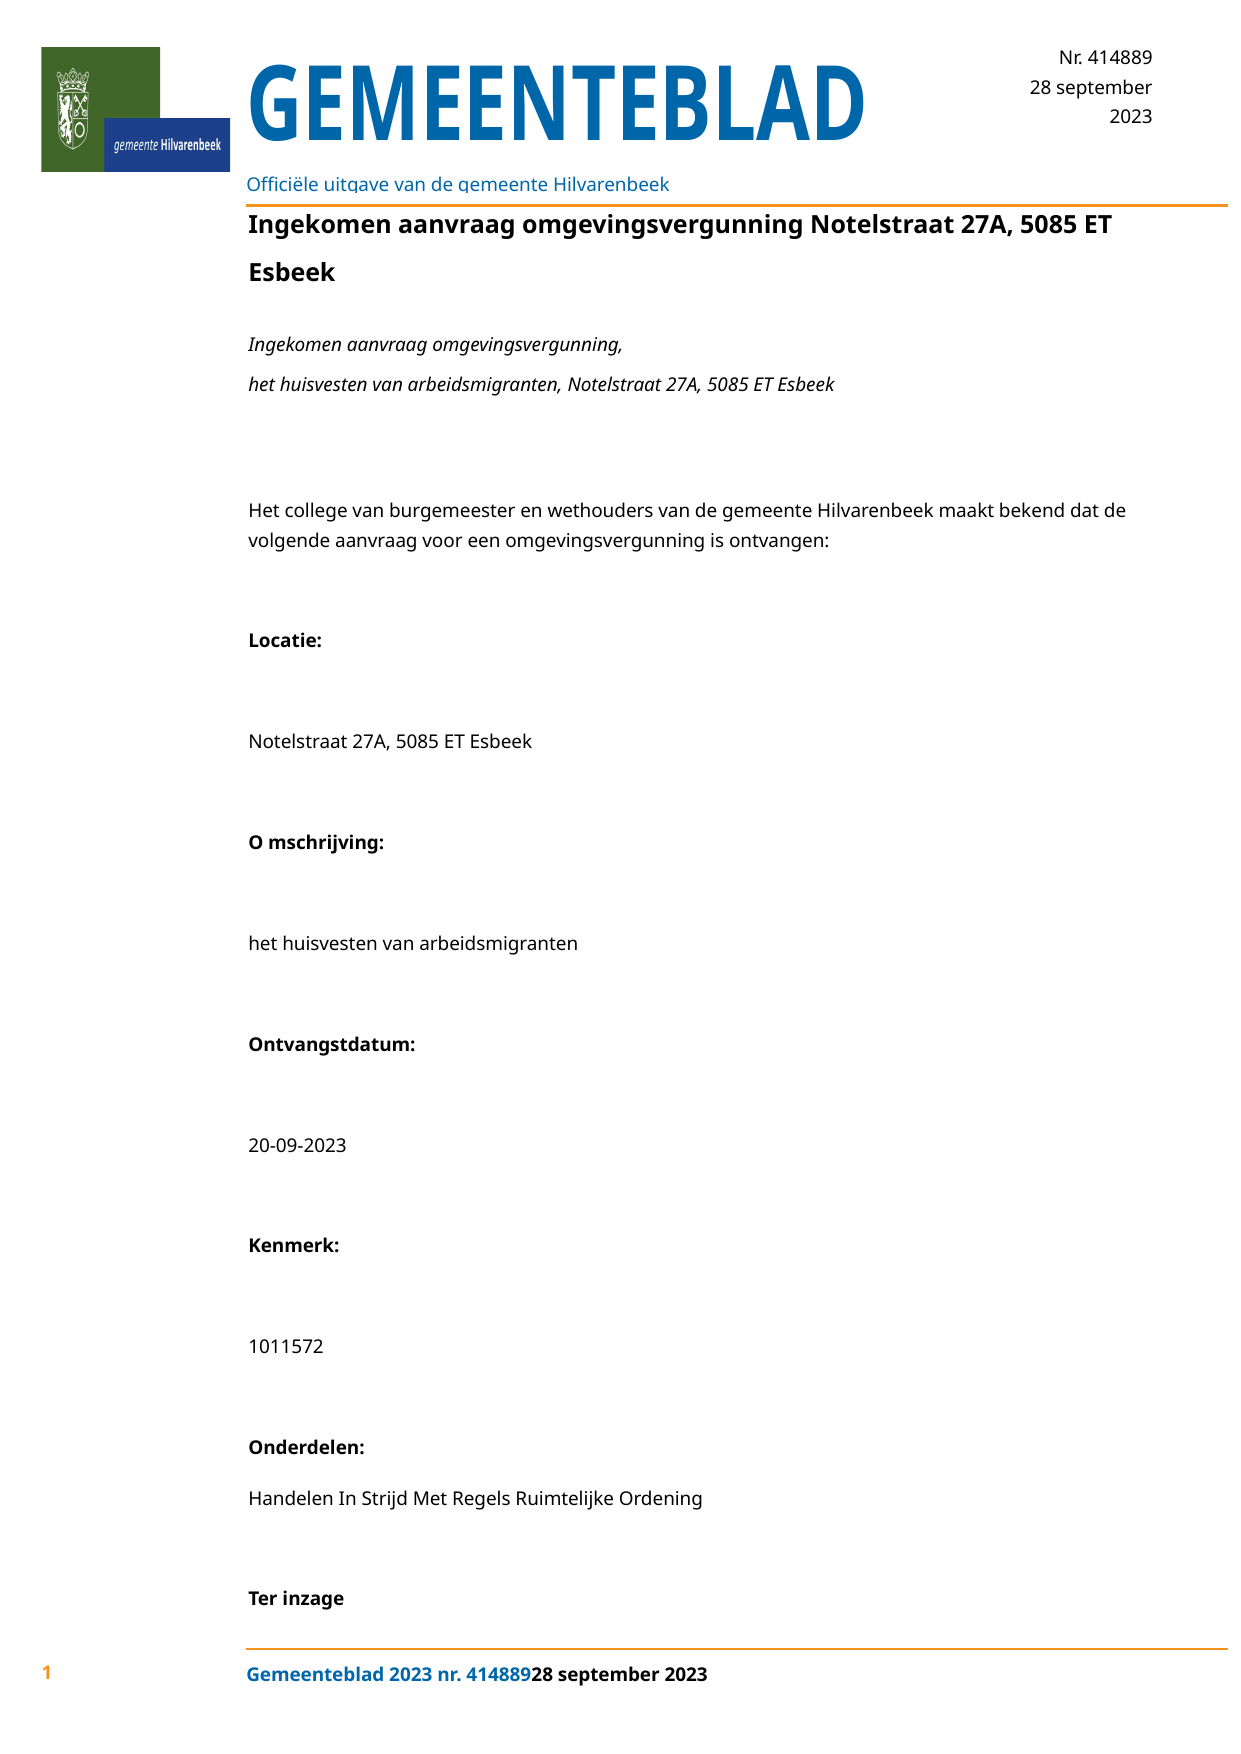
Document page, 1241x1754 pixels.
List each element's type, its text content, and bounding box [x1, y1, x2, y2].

text Locatie: [248, 628, 1152, 653]
text Ingekomen aanvraag omgevingsvergunning Notelstraat 27A, 5085 ET Esbeek [248, 207, 1152, 288]
text Ter inzage [248, 1586, 1152, 1611]
text het huisvesten van arbeidsmigranten [248, 930, 1152, 956]
text 20-09-2023 [248, 1132, 1152, 1158]
text 1011572 [248, 1333, 1152, 1359]
text het huisvesten van arbeidsmigranten, Notelstraat 27A, 5085 ET Esbeek [248, 371, 1152, 396]
text Notelstraat 27A, 5085 ET Esbeek [248, 728, 1152, 754]
text Handelen In Strijd Met Regels Ruimtelijke Ordening [248, 1485, 1152, 1511]
text Onderdelen: [248, 1434, 1152, 1460]
picture [41, 47, 231, 172]
text Ingekomen aanvraag omgevingsvergunning, [248, 331, 1152, 357]
text Kenmerk: [248, 1233, 1152, 1258]
text O mschrijving: [248, 829, 1152, 855]
text Het college van burgemeester en wethouders van de gemeente Hilvarenbeek maakt bekend dat de volgende aanvraag voor een omgevingsvergunning is ontvangen: [248, 497, 1152, 553]
text Ontvangstdatum: [248, 1031, 1152, 1057]
